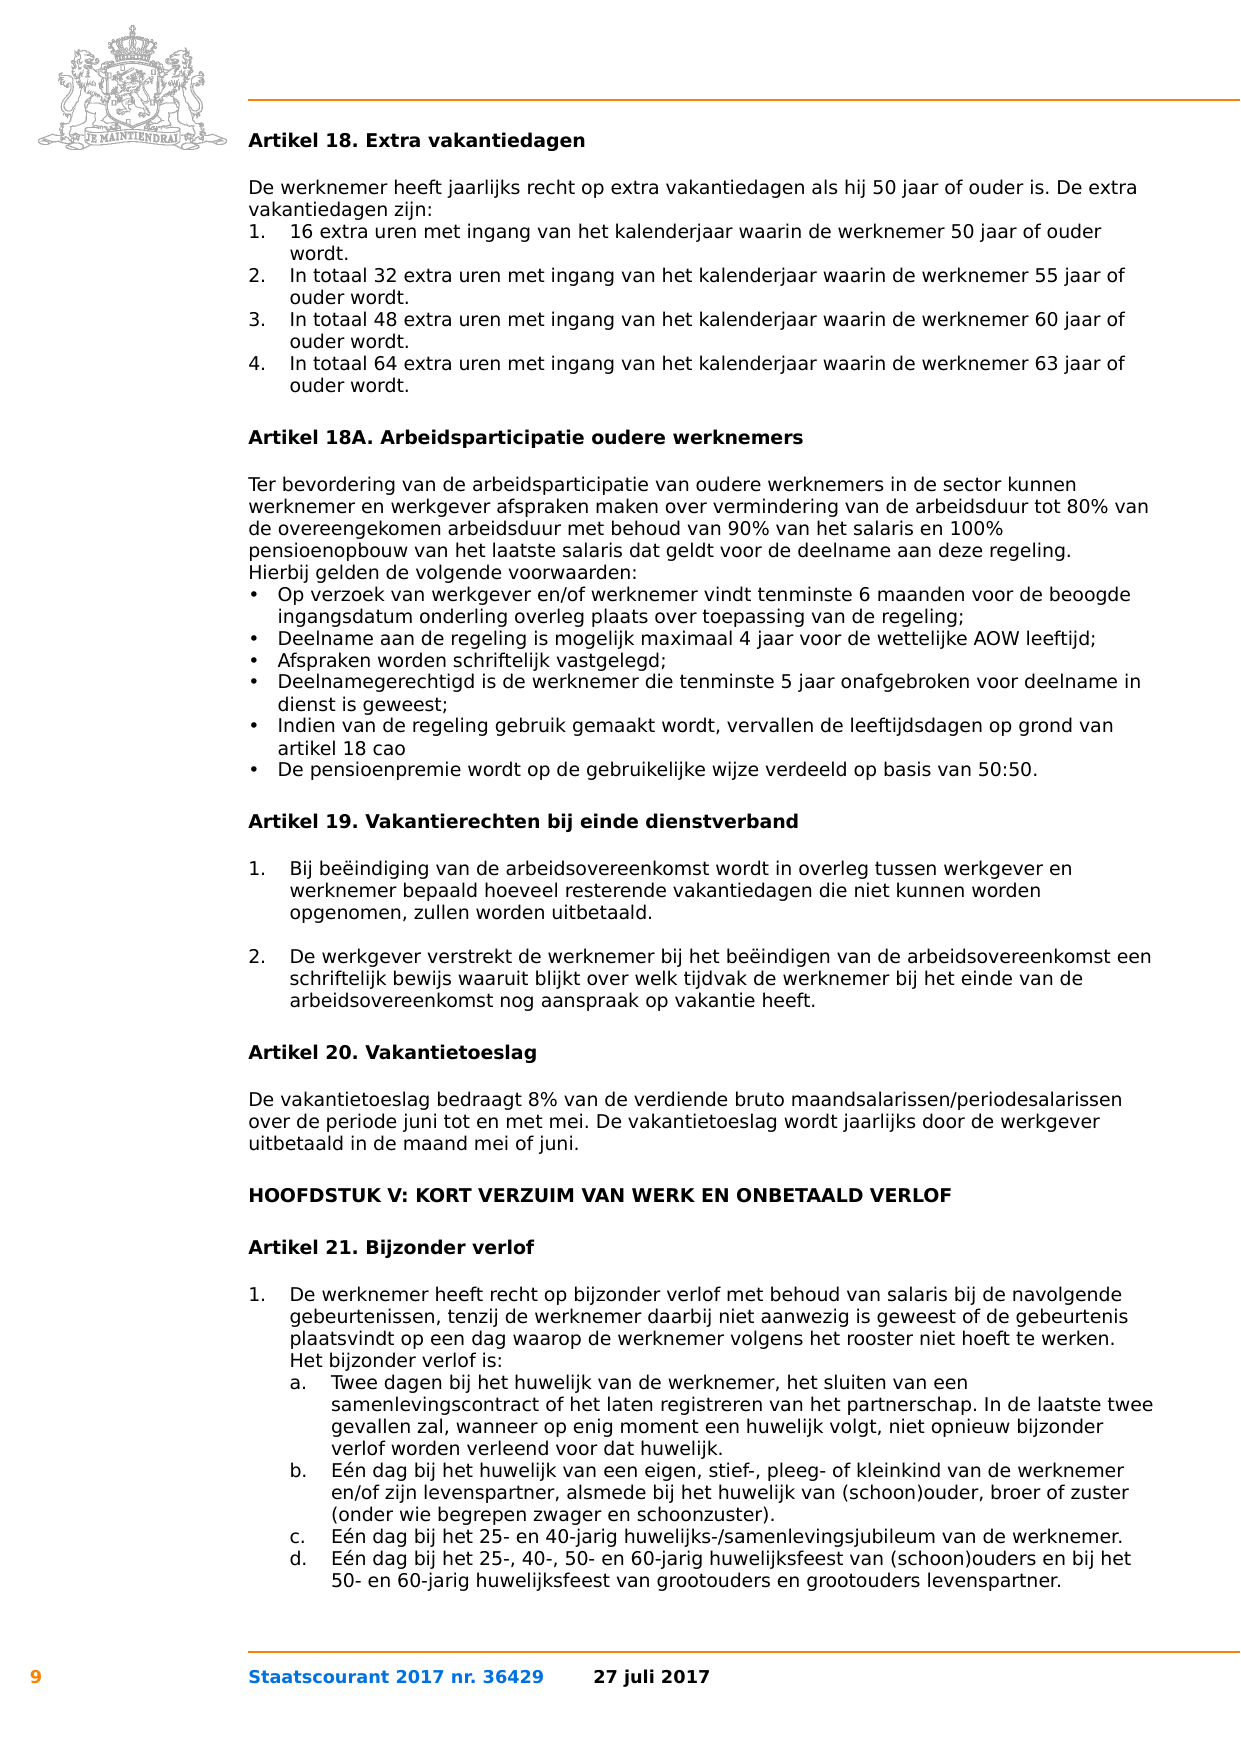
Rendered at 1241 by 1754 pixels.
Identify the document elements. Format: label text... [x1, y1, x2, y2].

text • Indien van de regeling gebruik gemaakt wordt, vervallen de leeftijdsdagen op grond van artikel 18 cao [248, 715, 1163, 759]
subtitle HOOFDSTUK V: KORT VERZUIM VAN WERK EN ONBETAALD VERLOF [248, 1185, 1163, 1207]
text 3. In totaal 48 extra uren met ingang van het kalenderjaar waarin de werknemer 60 jaar of ouder wordt. [248, 309, 1163, 353]
text 2. In totaal 32 extra uren met ingang van het kalenderjaar waarin de werknemer 55 jaar of ouder wordt. [248, 265, 1163, 309]
text 1. Bij beëindiging van de arbeidsovereenkomst wordt in overleg tussen werkgever en werknemer bepaald hoeveel resterende vakantiedagen die niet kunnen worden opgenomen, zullen worden uitbetaald. [248, 858, 1163, 924]
text Ter bevordering van de arbeidsparticipatie van oudere werknemers in de sector kunnen werknemer en werkgever afspraken maken over vermindering van de arbeidsduur tot 80% van de overeengekomen arbeidsduur met behoud van 90% van het salaris en 100% pensioenopbouw van het laatste salaris dat geldt voor de deelname aan deze regeling. [248, 474, 1163, 562]
subtitle Artikel 18A. Arbeidsparticipatie oudere werknemers [248, 427, 1163, 449]
subtitle Artikel 20. Vakantietoeslag [248, 1042, 1163, 1064]
subtitle Artikel 18. Extra vakantiedagen [248, 130, 1163, 152]
subtitle Artikel 21. Bijzonder verlof [248, 1237, 1163, 1259]
text 1. 16 extra uren met ingang van het kalenderjaar waarin de werknemer 50 jaar of ouder wordt. [248, 221, 1163, 265]
text c. Eén dag bij het 25- en 40-jarig huwelijks-/samenlevingsjubileum van de werknemer. [289, 1526, 1163, 1548]
text Hierbij gelden de volgende voorwaarden: [248, 562, 1163, 583]
text • Deelnamegerechtigd is de werknemer die tenminste 5 jaar onafgebroken voor deelname in dienst is geweest; [248, 671, 1163, 715]
text 4. In totaal 64 extra uren met ingang van het kalenderjaar waarin de werknemer 63 jaar of ouder wordt. [248, 353, 1163, 397]
text De vakantietoeslag bedraagt 8% van de verdiende bruto maandsalarissen/periodesalarissen over de periode juni tot en met mei. De vakantietoeslag wordt jaarlijks door de werkgever uitbetaald in de maand mei of juni. [248, 1089, 1163, 1155]
text De werknemer heeft jaarlijks recht op extra vakantiedagen als hij 50 jaar of ouder is. De extra vakantiedagen zijn: [248, 177, 1163, 221]
text 1. De werknemer heeft recht op bijzonder verlof met behoud van salaris bij de navolgende gebeurtenissen, tenzij de werknemer daarbij niet aanwezig is geweest of de gebeurtenis plaatsvindt op een dag waarop de werknemer volgens het rooster niet hoeft te werken. [248, 1284, 1163, 1350]
text b. Eén dag bij het huwelijk van een eigen, stief-, pleeg- of kleinkind van de werknemer en/of zijn levenspartner, alsmede bij het huwelijk van (schoon)ouder, broer of zuster (onder wie begrepen zwager en schoonzuster). [289, 1460, 1163, 1526]
text • De pensioenpremie wordt op de gebruikelijke wijze verdeeld op basis van 50:50. [248, 759, 1163, 781]
text • Deelname aan de regeling is mogelijk maximaal 4 jaar voor de wettelijke AOW leeftijd; [248, 627, 1163, 649]
text 2. De werkgever verstrekt de werknemer bij het beëindigen van de arbeidsovereenkomst een schriftelijk bewijs waaruit blijkt over welk tijdvak de werknemer bij het einde van de arbeidsovereenkomst nog aanspraak op vakantie heeft. [248, 946, 1163, 1012]
text Het bijzonder verlof is: [289, 1350, 1163, 1372]
text • Op verzoek van werkgever en/of werknemer vindt tenminste 6 maanden voor de beoogde ingangsdatum onderling overleg plaats over toepassing van de regeling; [248, 583, 1163, 627]
text • Afspraken worden schriftelijk vastgelegd; [248, 649, 1163, 671]
picture [38, 25, 227, 150]
text d. Eén dag bij het 25-, 40-, 50- en 60-jarig huwelijksfeest van (schoon)ouders en bij het 50- en 60-jarig huwelijksfeest van grootouders en grootouders levenspartner. [289, 1548, 1163, 1592]
text a. Twee dagen bij het huwelijk van de werknemer, het sluiten van een samenlevingscontract of het laten registreren van het partnerschap. In de laatste twee gevallen zal, wanneer op enig moment een huwelijk volgt, niet opnieuw bijzonder verlof worden verleend voor dat huwelijk. [289, 1372, 1163, 1460]
subtitle Artikel 19. Vakantierechten bij einde dienstverband [248, 811, 1163, 833]
